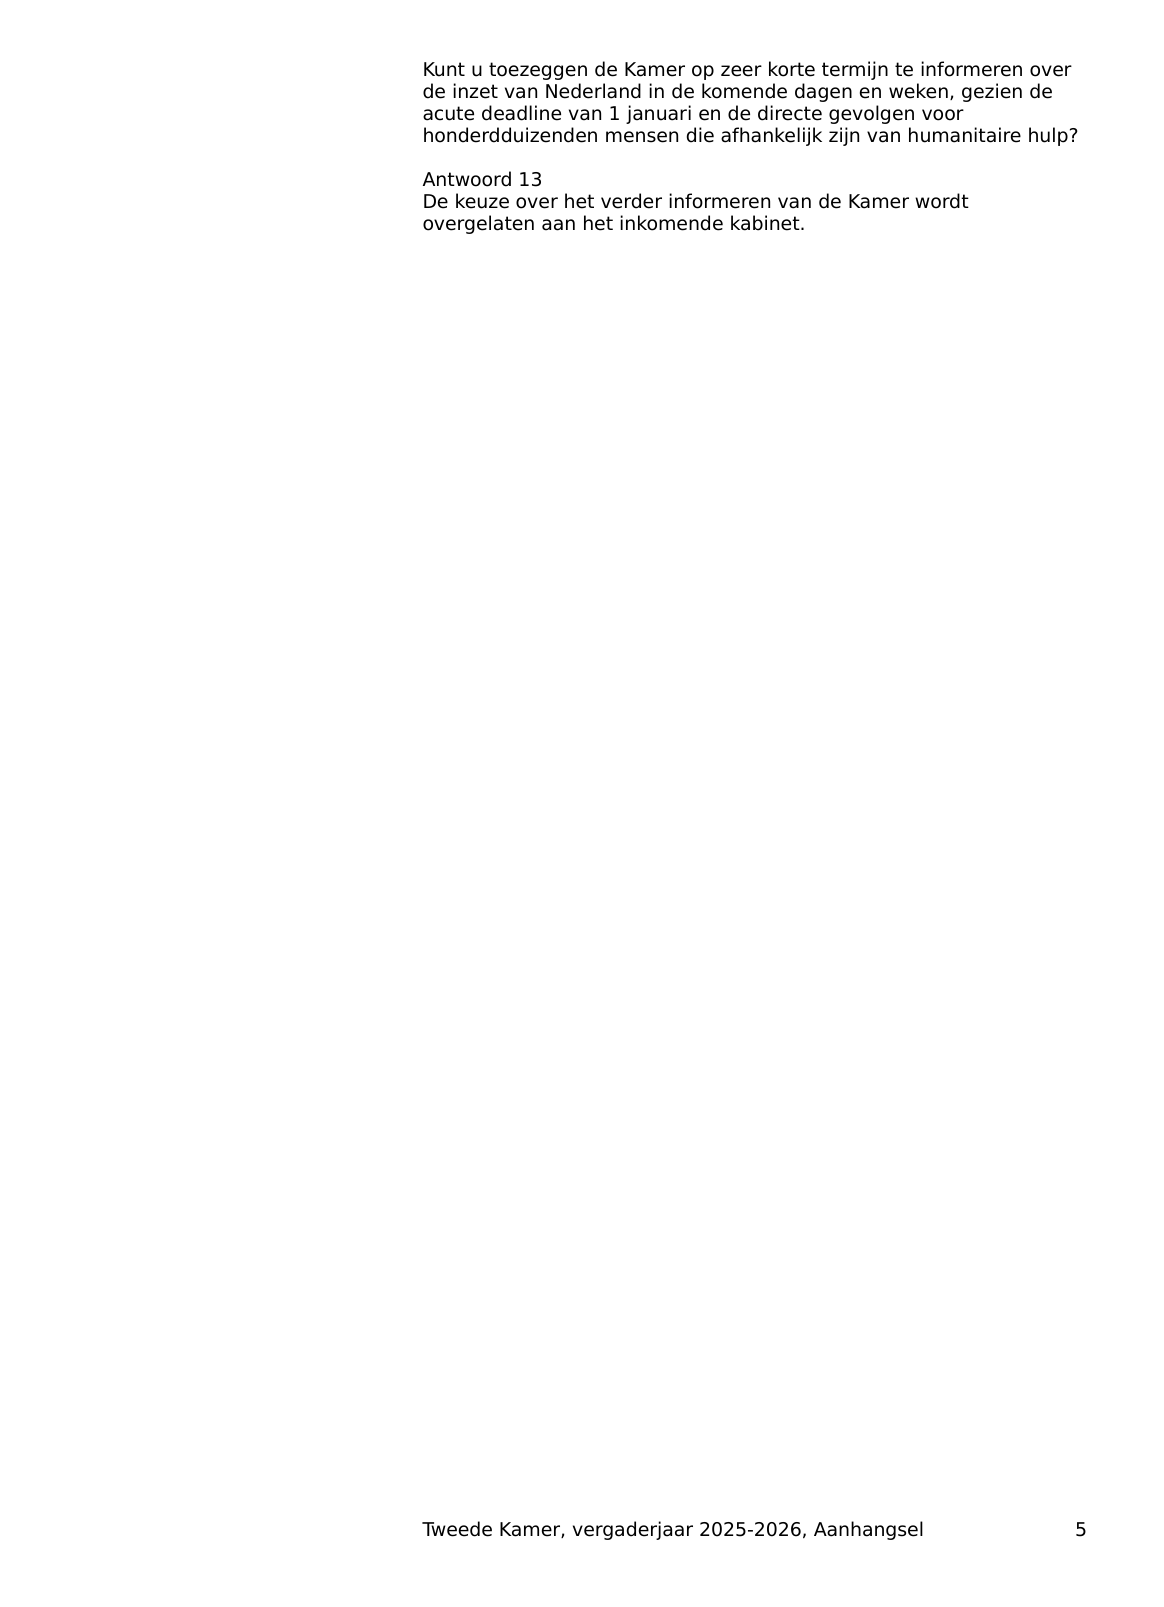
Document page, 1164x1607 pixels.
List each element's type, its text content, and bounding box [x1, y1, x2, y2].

text Kunt u toezeggen de Kamer op zeer korte termijn te informeren over de inzet van Nederland in de komende dagen en weken, gezien de acute deadline van 1 januari en de directe gevolgen voor honderdduizenden mensen die afhankelijk zijn van humanitaire hulp? [422, 59, 1087, 147]
text Antwoord 13 [422, 169, 1087, 191]
text De keuze over het verder informeren van de Kamer wordt overgelaten aan het inkomende kabinet. [422, 191, 1087, 235]
